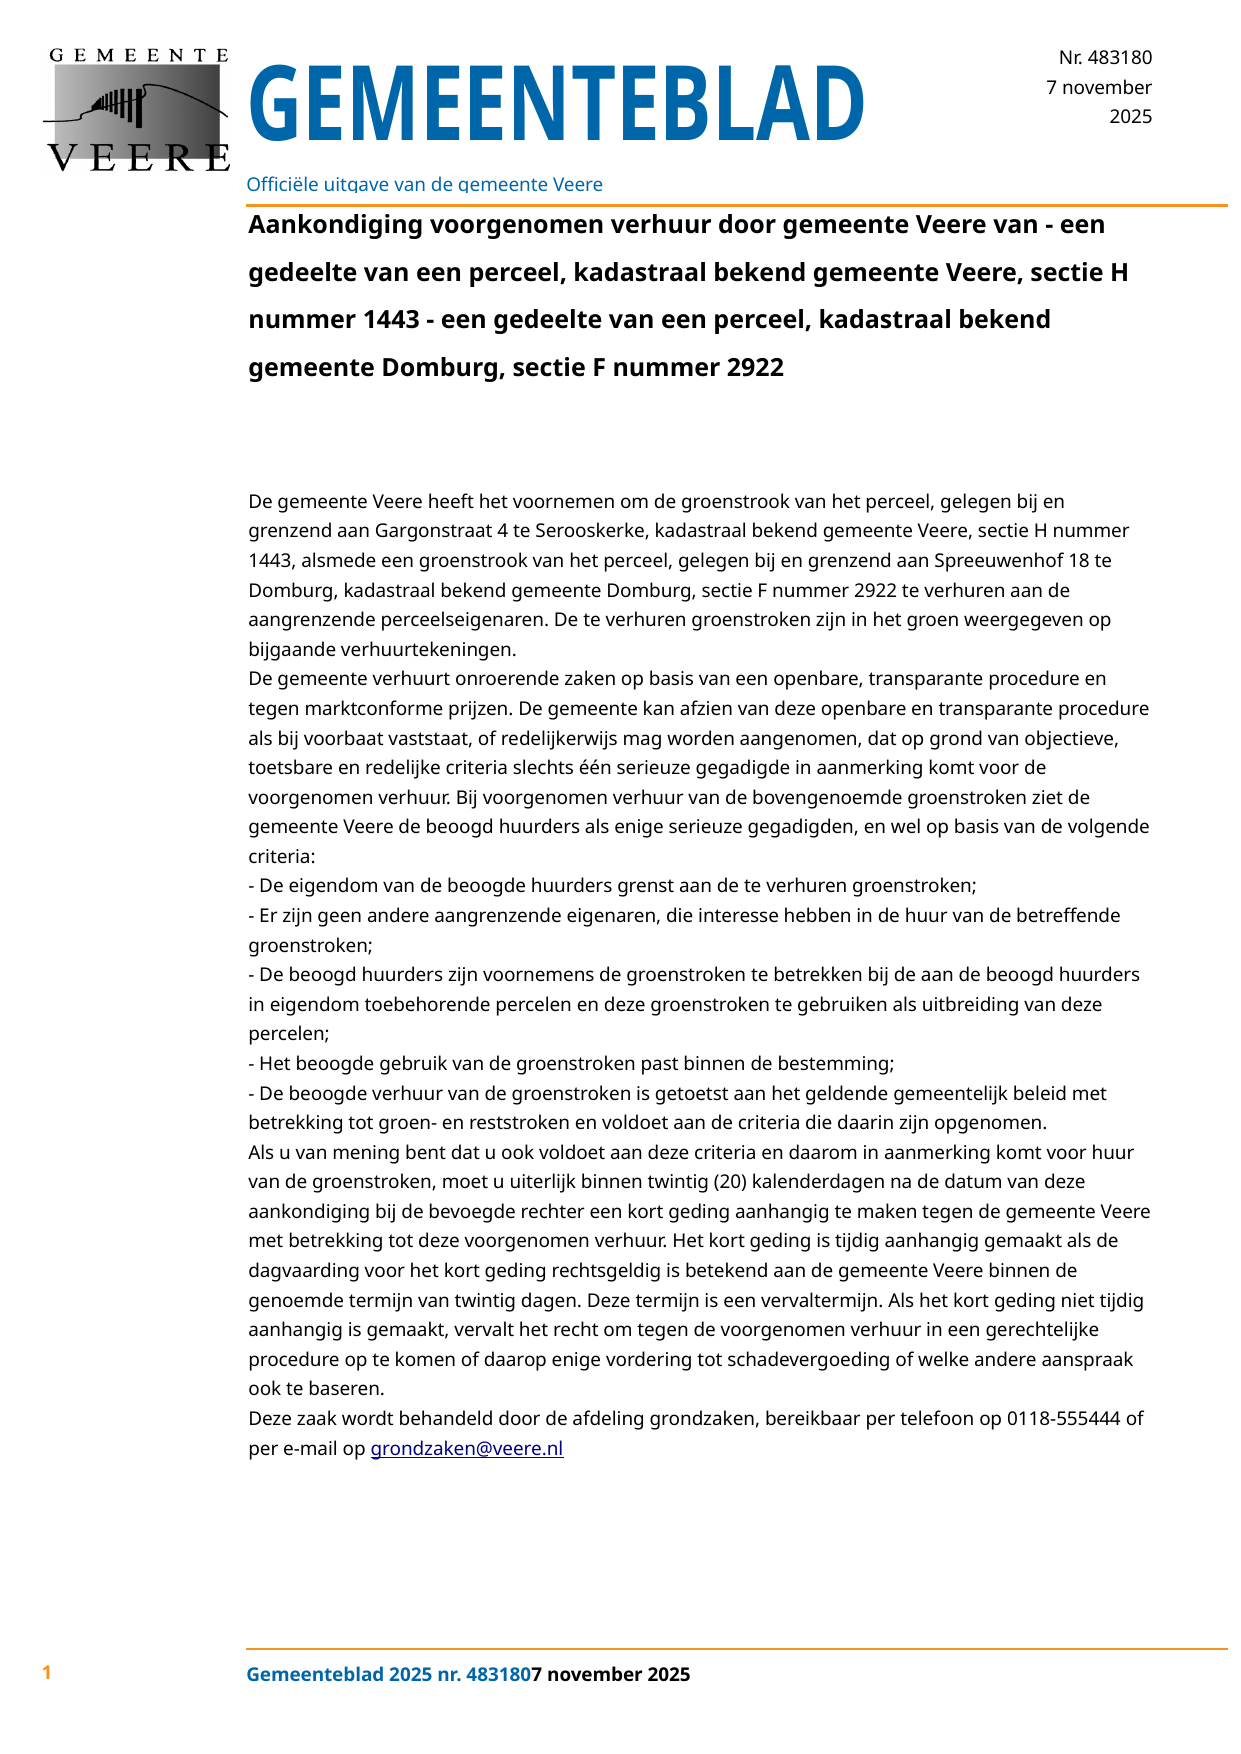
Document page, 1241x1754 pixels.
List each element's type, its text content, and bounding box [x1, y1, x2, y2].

text Aankondiging voorgenomen verhuur door gemeente Veere van - een gedeelte van een perceel, kadastraal bekend gemeente Veere, sectie H nummer 1443 - een gedeelte van een perceel, kadastraal bekend gemeente Domburg, sectie F nummer 2922 [248, 207, 1152, 384]
picture [41, 47, 231, 172]
text - Er zijn geen andere aangrenzende eigenaren, die interesse hebben in de huur van de betreffende groenstroken; [248, 902, 1152, 958]
text De gemeente verhuurt onroerende zaken op basis van een openbare, transparante procedure en tegen marktconforme prijzen. De gemeente kan afzien van deze openbare en transparante procedure als bij voorbaat vaststaat, of redelijkerwijs mag worden aangenomen, dat op grond van objectieve, toetsbare en redelijke criteria slechts één serieuze gegadigde in aanmerking komt voor de voorgenomen verhuur. Bij voorgenomen verhuur van de bovengenoemde groenstroken ziet de gemeente Veere de beoogd huurders als enige serieuze gegadigden, en wel op basis van de volgende criteria: [248, 666, 1152, 869]
text - De beoogd huurders zijn voornemens de groenstroken te betrekken bij de aan de beoogd huurders in eigendom toebehorende percelen en deze groenstroken te gebruiken als uitbreiding van deze percelen; [248, 961, 1152, 1046]
text - Het beoogde gebruik van de groenstroken past binnen de bestemming; [248, 1050, 1152, 1076]
text Deze zaak wordt behandeld door de afdeling grondzaken, bereikbaar per telefoon op 0118-555444 of per e-mail op grondzaken@veere.nl [248, 1405, 1152, 1461]
text - De eigendom van de beoogde huurders grenst aan de te verhuren groenstroken; [248, 873, 1152, 898]
text - De beoogde verhuur van de groenstroken is getoetst aan het geldende gemeentelijk beleid met betrekking tot groen- en reststroken en voldoet aan de criteria die daarin zijn opgenomen. [248, 1080, 1152, 1135]
text De gemeente Veere heeft het voornemen om de groenstrook van het perceel, gelegen bij en grenzend aan Gargonstraat 4 te Serooskerke, kadastraal bekend gemeente Veere, sectie H nummer 1443, alsmede een groenstrook van het perceel, gelegen bij en grenzend aan Spreeuwenhof 18 te Domburg, kadastraal bekend gemeente Domburg, sectie F nummer 2922 te verhuren aan de aangrenzende perceelseigenaren. De te verhuren groenstroken zijn in het groen weergegeven op bijgaande verhuurtekeningen. [248, 488, 1152, 662]
text Als u van mening bent dat u ook voldoet aan deze criteria en daarom in aanmerking komt voor huur van de groenstroken, moet u uiterlijk binnen twintig (20) kalenderdagen na de datum van deze aankondiging bij de bevoegde rechter een kort geding aanhangig te maken tegen de gemeente Veere met betrekking tot deze voorgenomen verhuur. Het kort geding is tijdig aanhangig gemaakt als de dagvaarding voor het kort geding rechtsgeldig is betekend aan de gemeente Veere binnen de genoemde termijn van twintig dagen. Deze termijn is een vervaltermijn. Als het kort geding niet tijdig aanhangig is gemaakt, vervalt het recht om tegen de voorgenomen verhuur in een gerechtelijke procedure op te komen of daarop enige vordering tot schadevergoeding of welke andere aanspraak ook te baseren. [248, 1139, 1152, 1401]
